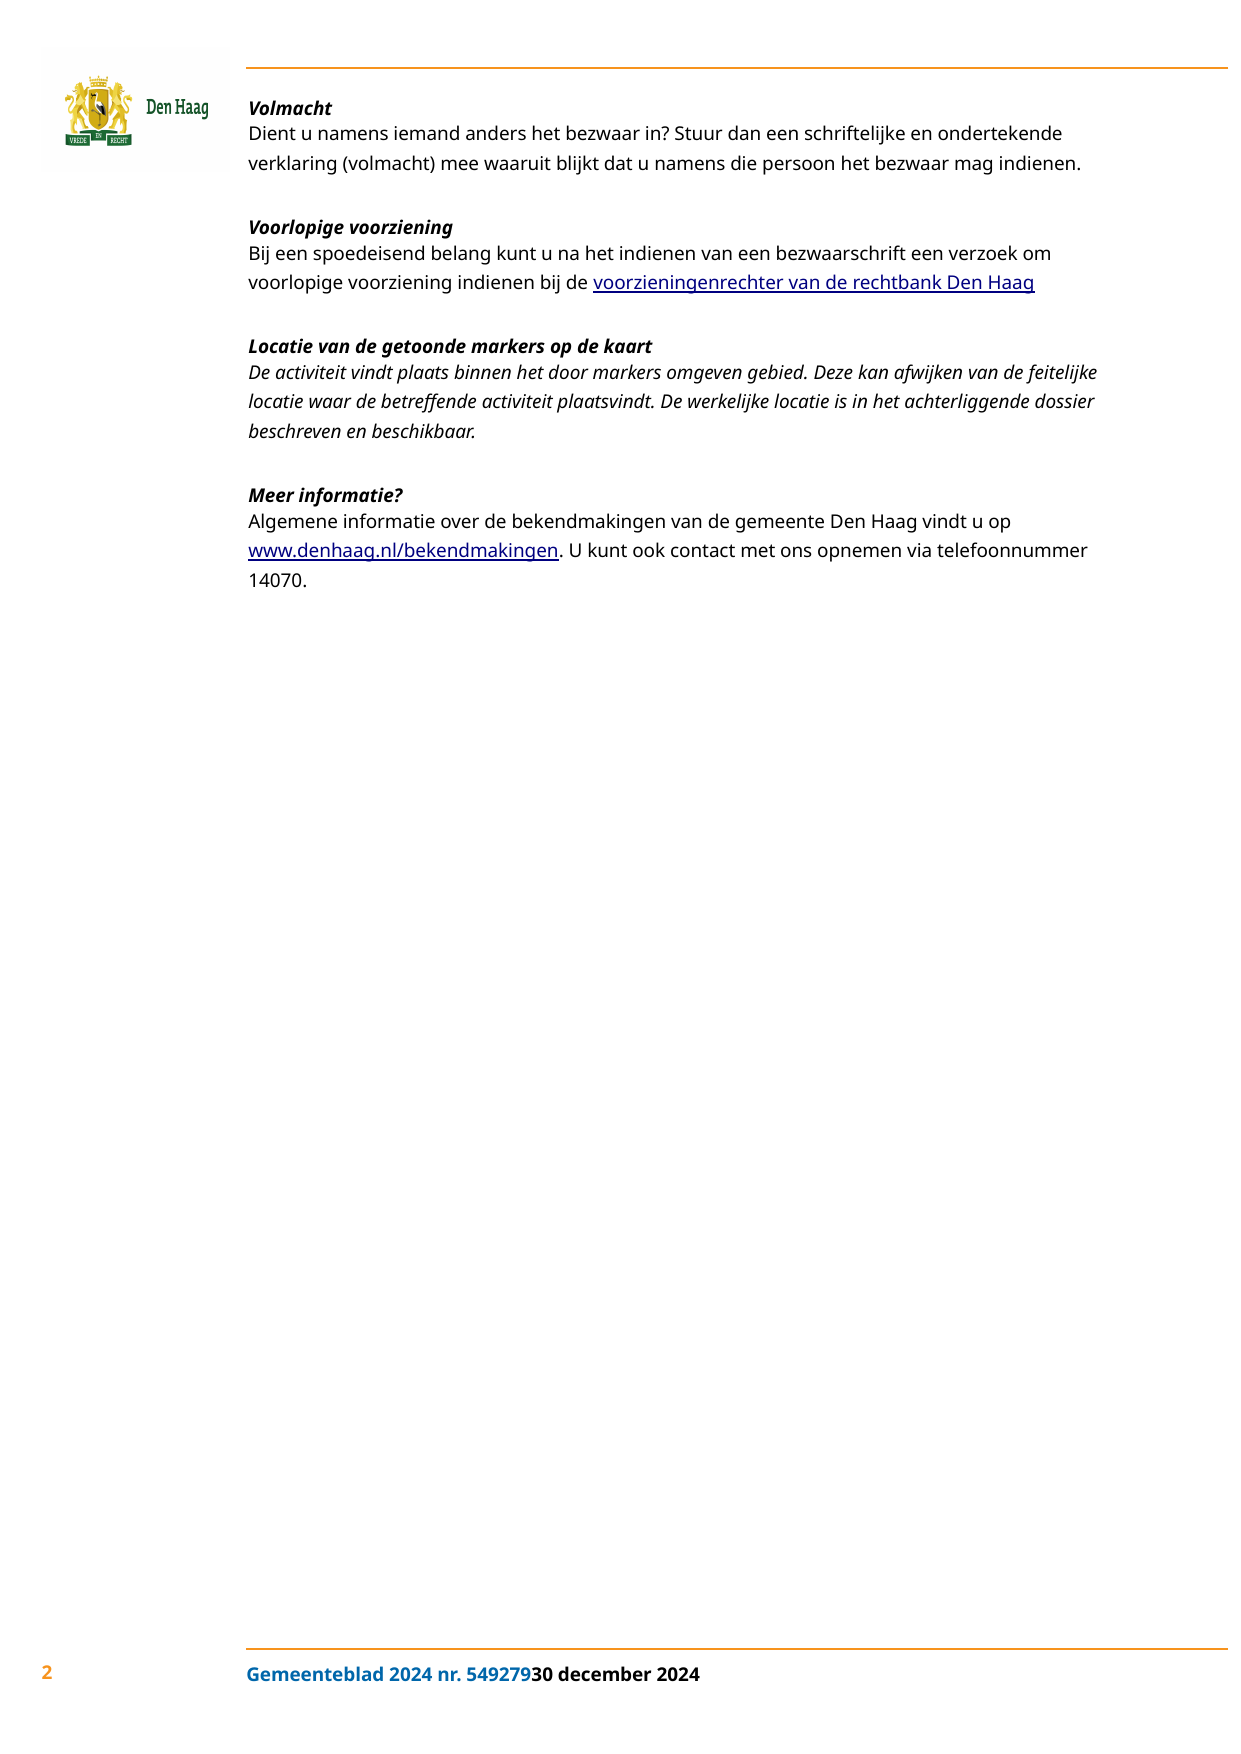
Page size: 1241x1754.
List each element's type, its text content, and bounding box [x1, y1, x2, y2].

text Dient u namens iemand anders het bezwaar in? Stuur dan een schriftelijke en ondertekende verklaring (volmacht) mee waaruit blijkt dat u namens die persoon het bezwaar mag indienen. [248, 121, 1152, 176]
text De activiteit vindt plaats binnen het door markers omgeven gebied. Deze kan afwijken van de feitelijke locatie waar de betreffende activiteit plaatsvindt. De werkelijke locatie is in het achterliggende dossier beschreven en beschikbaar. [248, 359, 1152, 444]
text Algemene informatie over de bekendmakingen van de gemeente Den Haag vindt u op www.denhaag.nl/bekendmakingen. U kunt ook contact met ons opnemen via telefoonnummer 14070. [248, 508, 1152, 593]
picture [41, 47, 231, 172]
text Bij een spoedeisend belang kunt u na het indienen van een bezwaarschrift een verzoek om voorlopige voorziening indienen bij de voorzieningenrechter van de rechtbank Den Haag [248, 240, 1152, 295]
text Volmacht [248, 95, 1152, 121]
text Locatie van de getoonde markers op de kaart [248, 333, 1152, 359]
text Voorlopige voorziening [248, 214, 1152, 240]
text Meer informatie? [248, 482, 1152, 508]
